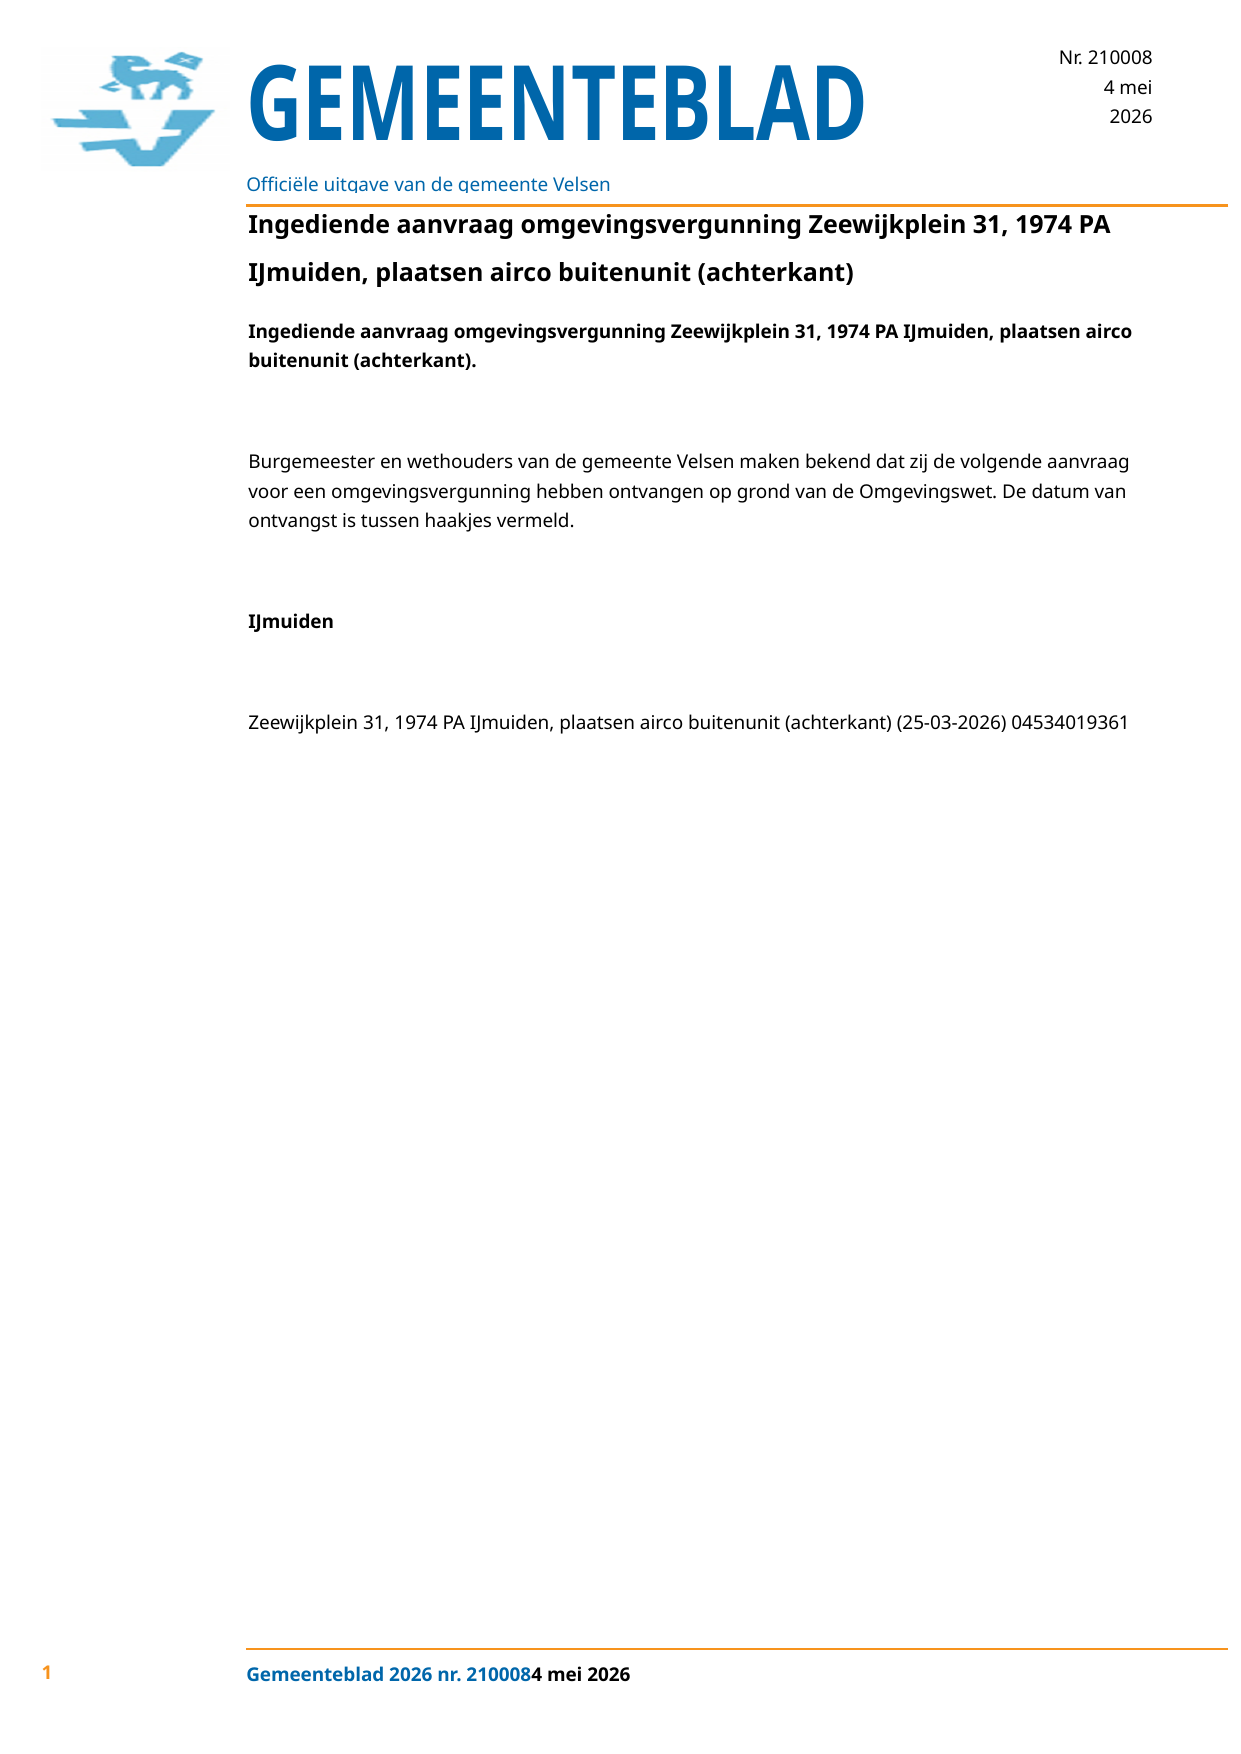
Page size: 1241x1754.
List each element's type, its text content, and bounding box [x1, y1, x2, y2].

picture [41, 47, 231, 172]
text Ingediende aanvraag omgevingsvergunning Zeewijkplein 31, 1974 PA IJmuiden, plaatsen airco buitenunit (achterkant). [248, 318, 1152, 373]
text Zeewijkplein 31, 1974 PA IJmuiden, plaatsen airco buitenunit (achterkant) (25-03-2026) 04534019361 [248, 709, 1152, 735]
text IJmuiden [248, 608, 1152, 634]
text Ingediende aanvraag omgevingsvergunning Zeewijkplein 31, 1974 PA IJmuiden, plaatsen airco buitenunit (achterkant) [248, 207, 1152, 288]
text Burgemeester en wethouders van de gemeente Velsen maken bekend dat zij de volgende aanvraag voor een omgevingsvergunning hebben ontvangen op grond van de Omgevingswet. De datum van ontvangst is tussen haakjes vermeld. [248, 448, 1152, 533]
